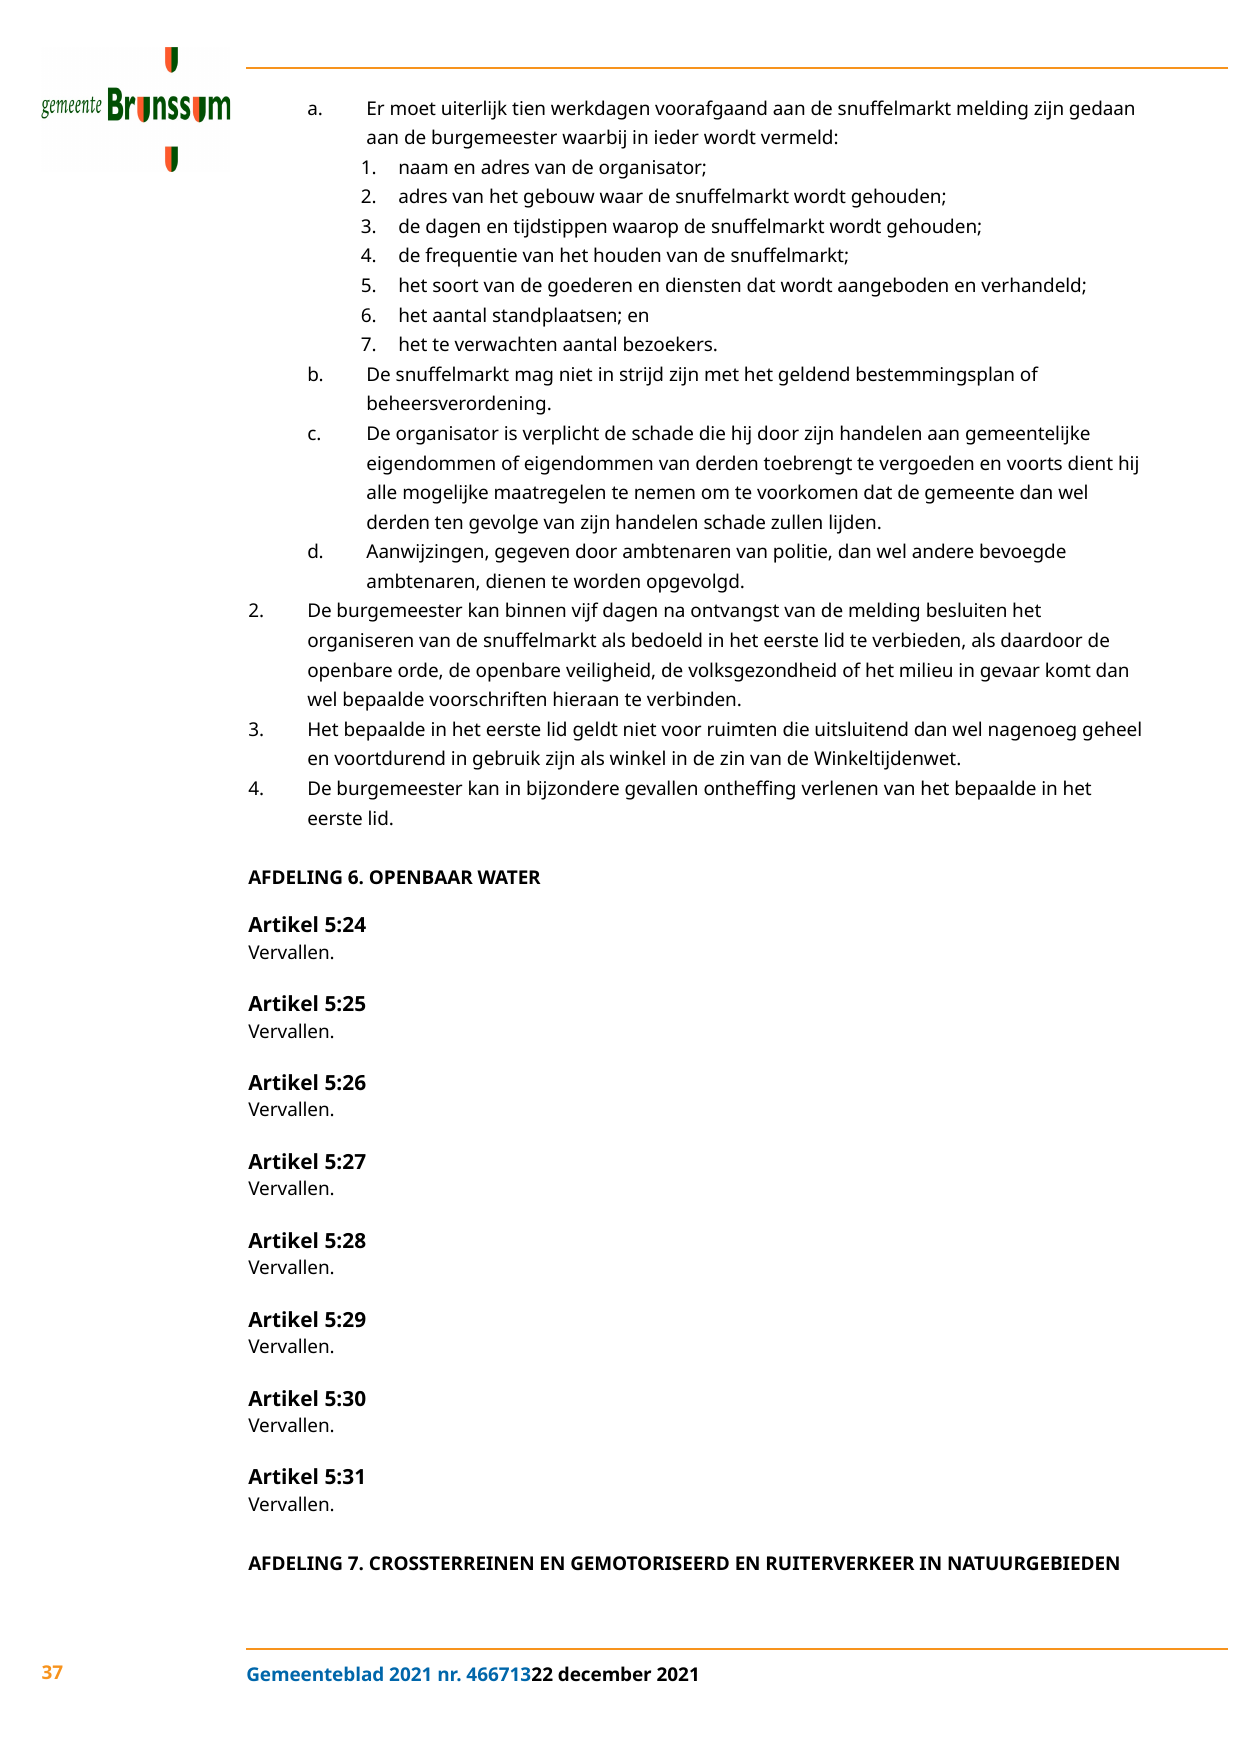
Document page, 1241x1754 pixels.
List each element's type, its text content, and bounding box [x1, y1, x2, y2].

list de dagen en tijdstippen waarop de snuffelmarkt wordt gehouden; [361, 213, 1152, 239]
text AFDELING 6. OPENBAAR WATER [248, 864, 1152, 890]
list De organisator is verplicht de schade die hij door zijn handelen aan gemeentelijke eigendommen of eigendommen van derden toebrengt te vergoeden en voorts dient hij alle mogelijke maatregelen te nemen om te voorkomen dat de gemeente dan wel derden ten gevolge van zijn handelen schade zullen lijden. [307, 420, 1152, 535]
picture [41, 47, 231, 172]
text Vervallen. [248, 939, 1152, 965]
text Vervallen. [248, 1018, 1152, 1043]
text Artikel 5:28 [248, 1226, 1152, 1254]
list het te verwachten aantal bezoekers. [361, 331, 1152, 357]
list De burgemeester kan binnen vijf dagen na ontvangst van de melding besluiten het organiseren van de snuffelmarkt als bedoeld in het eerste lid te verbieden, als daardoor de openbare orde, de openbare veiligheid, de volksgezondheid of het milieu in gevaar komt dan wel bepaalde voorschriften hieraan te verbinden. [248, 598, 1152, 712]
text Vervallen. [248, 1412, 1152, 1438]
text Vervallen. [248, 1333, 1152, 1359]
list Aanwijzingen, gegeven door ambtenaren van politie, dan wel andere bevoegde ambtenaren, dienen te worden opgevolgd. [307, 538, 1152, 594]
text Artikel 5:27 [248, 1147, 1152, 1176]
list de frequentie van het houden van de snuffelmarkt; [361, 243, 1152, 268]
text Artikel 5:25 [248, 989, 1152, 1018]
text Vervallen. [248, 1491, 1152, 1517]
text AFDELING 7. CROSSTERREINEN EN GEMOTORISEERD EN RUITERVERKEER IN NATUURGEBIEDEN [248, 1550, 1152, 1576]
list De snuffelmarkt mag niet in strijd zijn met het geldend bestemmingsplan of beheersverordening. [307, 361, 1152, 416]
list naam en adres van de organisator; [361, 154, 1152, 180]
text Artikel 5:26 [248, 1068, 1152, 1097]
text Artikel 5:31 [248, 1462, 1152, 1491]
text Vervallen. [248, 1097, 1152, 1122]
text Artikel 5:24 [248, 911, 1152, 939]
list het soort van de goederen en diensten dat wordt aangeboden en verhandeld; [361, 272, 1152, 298]
text Artikel 5:30 [248, 1384, 1152, 1412]
list De burgemeester kan in bijzondere gevallen ontheffing verlenen van het bepaalde in het eerste lid. [248, 775, 1152, 831]
list Het bepaalde in het eerste lid geldt niet voor ruimten die uitsluitend dan wel nagenoeg geheel en voortdurend in gebruik zijn als winkel in de zin van de Winkeltijdenwet. [248, 716, 1152, 771]
list adres van het gebouw waar de snuffelmarkt wordt gehouden; [361, 183, 1152, 209]
text Vervallen. [248, 1176, 1152, 1201]
text Artikel 5:29 [248, 1305, 1152, 1333]
text Vervallen. [248, 1254, 1152, 1280]
list het aantal standplaatsen; en [361, 302, 1152, 328]
list Er moet uiterlijk tien werkdagen voorafgaand aan de snuffelmarkt melding zijn gedaan aan de burgemeester waarbij in ieder wordt vermeld: [307, 95, 1152, 150]
